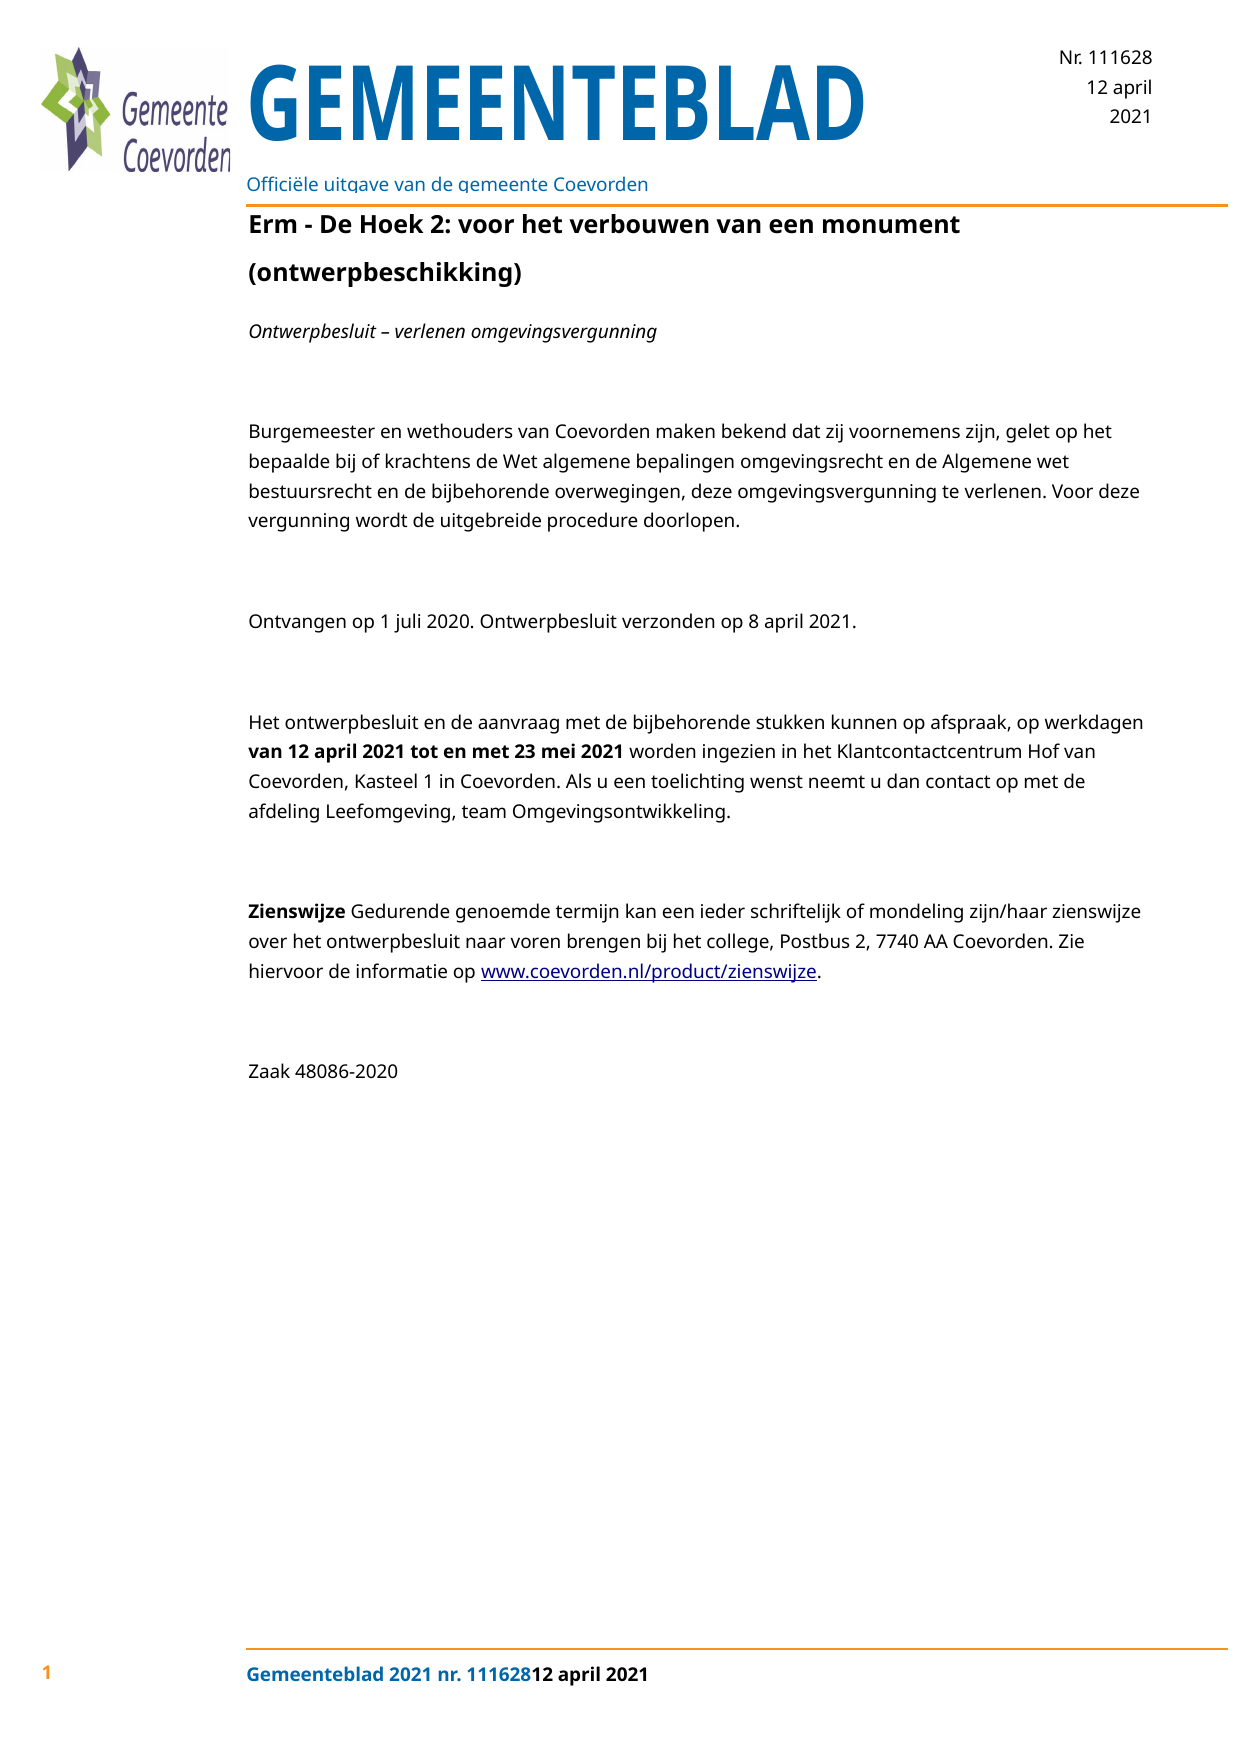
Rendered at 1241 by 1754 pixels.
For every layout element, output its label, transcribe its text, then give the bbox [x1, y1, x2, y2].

text Ontvangen op 1 juli 2020. Ontwerpbesluit verzonden op 8 april 2021. [248, 608, 1152, 634]
picture [41, 47, 231, 172]
text Erm - De Hoek 2: voor het verbouwen van een monument (ontwerpbeschikking) [248, 207, 1152, 288]
text Zienswijze Gedurende genoemde termijn kan een ieder schriftelijk of mondeling zijn/haar zienswijze over het ontwerpbesluit naar voren brengen bij het college, Postbus 2, 7740 AA Coevorden. Zie hiervoor de informatie op www.coevorden.nl/product/zienswijze. [248, 899, 1152, 984]
text Zaak 48086-2020 [248, 1059, 1152, 1084]
text Het ontwerpbesluit en de aanvraag met de bijbehorende stukken kunnen op afspraak, op werkdagen van 12 april 2021 tot en met 23 mei 2021 worden ingezien in het Klantcontactcentrum Hof van Coevorden, Kasteel 1 in Coevorden. Als u een toelichting wenst neemt u dan contact op met de afdeling Leefomgeving, team Omgevingsontwikkeling. [248, 709, 1152, 824]
text Burgemeester en wethouders van Coevorden maken bekend dat zij voornemens zijn, gelet op het bepaalde bij of krachtens de Wet algemene bepalingen omgevingsrecht en de Algemene wet bestuursrecht en de bijbehorende overwegingen, deze omgevingsvergunning te verlenen. Voor deze vergunning wordt de uitgebreide procedure doorlopen. [248, 419, 1152, 533]
text Ontwerpbesluit – verlenen omgevingsvergunning [248, 318, 1152, 344]
